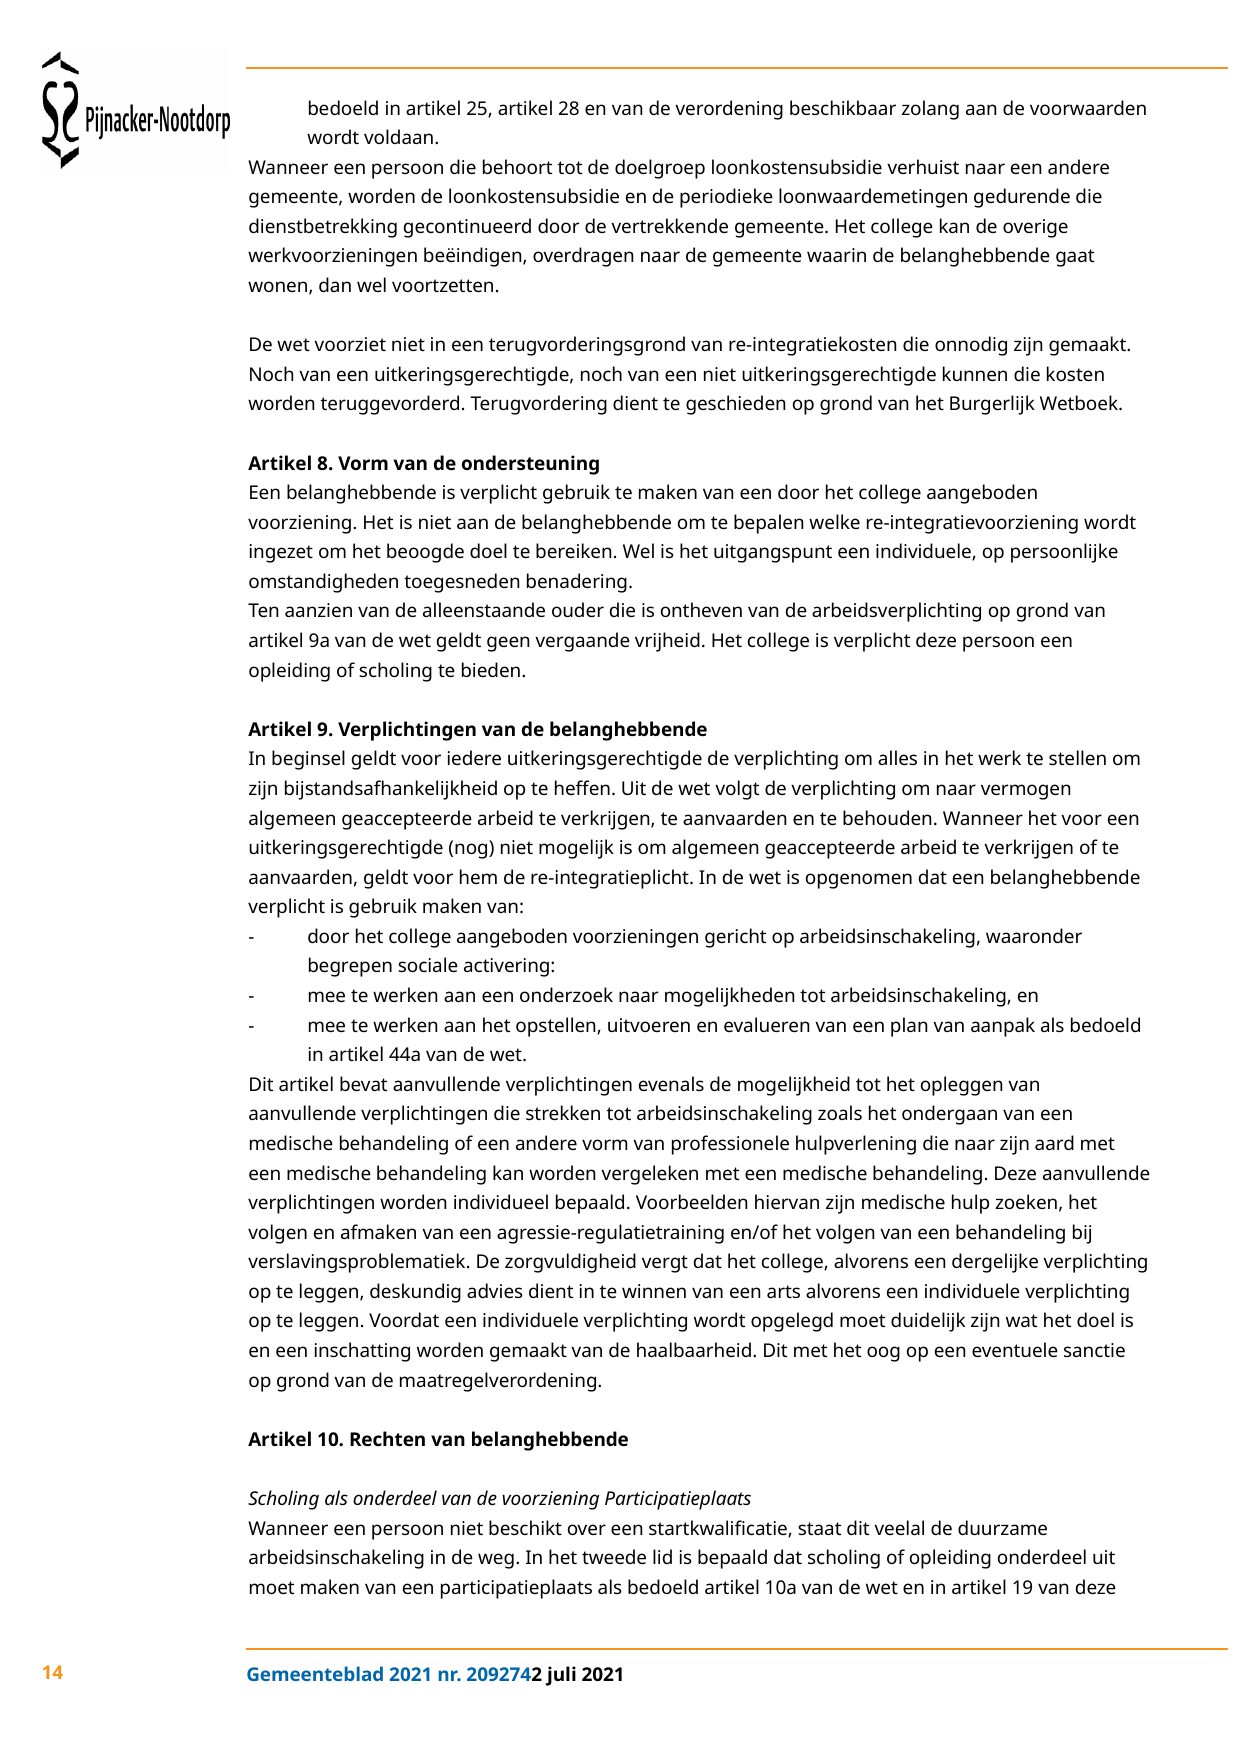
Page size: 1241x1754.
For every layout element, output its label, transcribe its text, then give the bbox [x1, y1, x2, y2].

text Artikel 8. Vorm van de ondersteuning [248, 450, 1152, 476]
text Dit artikel bevat aanvullende verplichtingen evenals de mogelijkheid tot het opleggen van aanvullende verplichtingen die strekken tot arbeidsinschakeling zoals het ondergaan van een medische behandeling of een andere vorm van professionele hulpverlening die naar zijn aard met een medische behandeling kan worden vergeleken met een medische behandeling. Deze aanvullende verplichtingen worden individueel bepaald. Voorbeelden hiervan zijn medische hulp zoeken, het volgen en afmaken van een agressie-regulatietraining en/of het volgen van een behandeling bij verslavingsproblematiek. De zorgvuldigheid vergt dat het college, alvorens een dergelijke verplichting op te leggen, deskundig advies dient in te winnen van een arts alvorens een individuele verplichting op te leggen. Voordat een individuele verplichting wordt opgelegd moet duidelijk zijn wat het doel is en een inschatting worden gemaakt van de haalbaarheid. Dit met het oog op een eventuele sanctie op grond van de maatregelverordening. [248, 1071, 1152, 1393]
text Wanneer een persoon die behoort tot de doelgroep loonkostensubsidie verhuist naar een andere gemeente, worden de loonkostensubsidie en de periodieke loonwaardemetingen gedurende die dienstbetrekking gecontinueerd door de vertrekkende gemeente. Het college kan de overige werkvoorzieningen beëindigen, overdragen naar de gemeente waarin de belanghebbende gaat wonen, dan wel voortzetten. [248, 154, 1152, 298]
text In beginsel geldt voor iedere uitkeringsgerechtigde de verplichting om alles in het werk te stellen om zijn bijstandsafhankelijkheid op te heffen. Uit de wet volgt de verplichting om naar vermogen algemeen geaccepteerde arbeid te verkrijgen, te aanvaarden en te behouden. Wanneer het voor een uitkeringsgerechtigde (nog) niet mogelijk is om algemeen geaccepteerde arbeid te verkrijgen of te aanvaarden, geldt voor hem de re-integratieplicht. In de wet is opgenomen dat een belanghebbende verplicht is gebruik maken van: [248, 746, 1152, 919]
text Artikel 9. Verplichtingen van de belanghebbende [248, 716, 1152, 742]
picture [41, 47, 231, 172]
list door het college aangeboden voorzieningen gericht op arbeidsinschakeling, waaronder begrepen sociale activering: [248, 923, 1152, 978]
text Scholing als onderdeel van de voorziening Participatieplaats [248, 1485, 1152, 1511]
list mee te werken aan een onderzoek naar mogelijkheden tot arbeidsinschakeling, en [248, 982, 1152, 1008]
text Ten aanzien van de alleenstaande ouder die is ontheven van de arbeidsverplichting op grond van artikel 9a van de wet geldt geen vergaande vrijheid. Het college is verplicht deze persoon een opleiding of scholing te bieden. [248, 598, 1152, 683]
text Wanneer een persoon niet beschikt over een startkwalificatie, staat dit veelal de duurzame arbeidsinschakeling in de weg. In het tweede lid is bepaald dat scholing of opleiding onderdeel uit moet maken van een participatieplaats als bedoeld artikel 10a van de wet en in artikel 19 van deze [248, 1515, 1152, 1600]
list mee te werken aan het opstellen, uitvoeren en evalueren van een plan van aanpak als bedoeld in artikel 44a van de wet. [248, 1012, 1152, 1067]
text Artikel 10. Rechten van belanghebbende [248, 1426, 1152, 1452]
text Een belanghebbende is verplicht gebruik te maken van een door het college aangeboden voorziening. Het is niet aan de belanghebbende om te bepalen welke re-integratievoorziening wordt ingezet om het beoogde doel te bereiken. Wel is het uitgangspunt een individuele, op persoonlijke omstandigheden toegesneden benadering. [248, 479, 1152, 594]
list bedoeld in artikel 25, artikel 28 en van de verordening beschikbaar zolang aan de voorwaarden wordt voldaan. [248, 95, 1152, 150]
text De wet voorziet niet in een terugvorderingsgrond van re-integratiekosten die onnodig zijn gemaakt. Noch van een uitkeringsgerechtigde, noch van een niet uitkeringsgerechtigde kunnen die kosten worden teruggevorderd. Terugvordering dient te geschieden op grond van het Burgerlijk Wetboek. [248, 331, 1152, 416]
